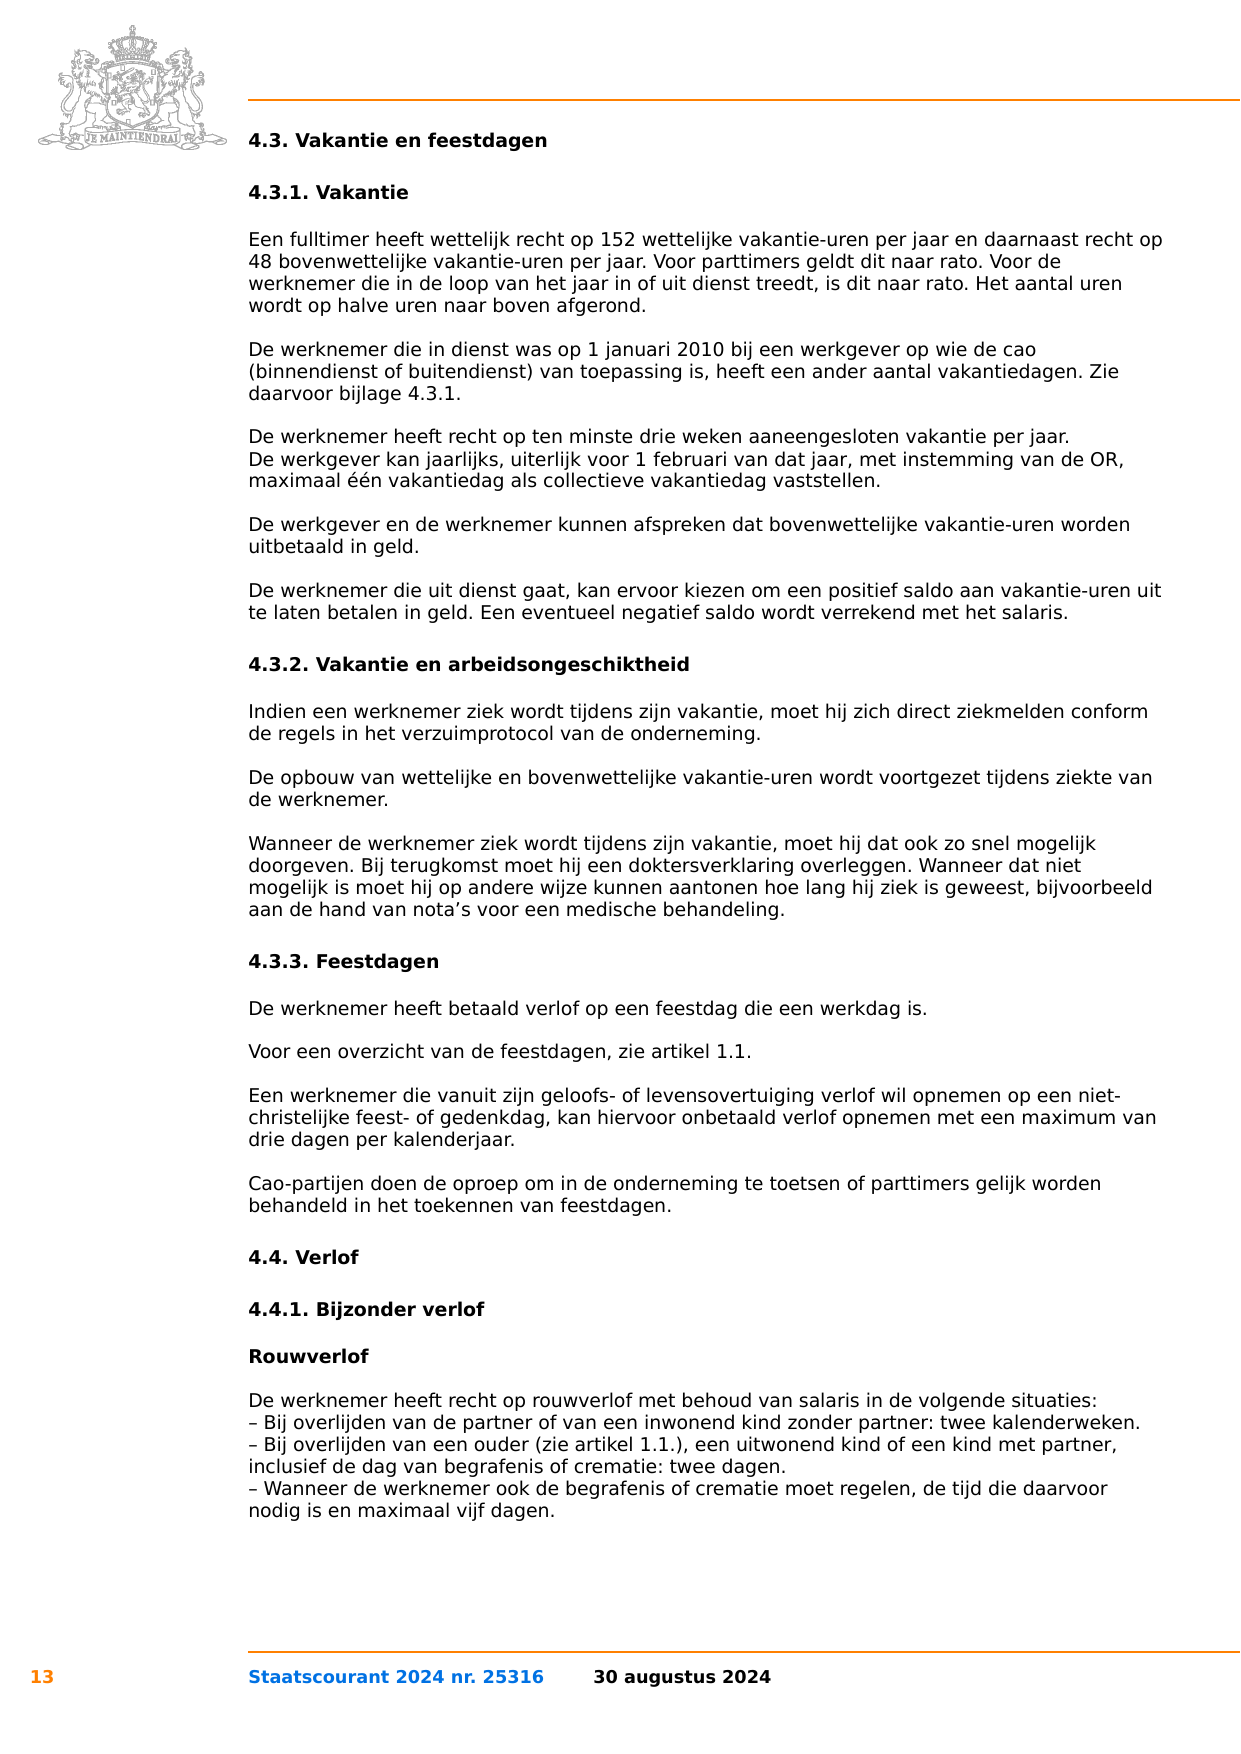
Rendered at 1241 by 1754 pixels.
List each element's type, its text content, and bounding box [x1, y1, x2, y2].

subtitle Rouwverlof [248, 1346, 1163, 1368]
subtitle 4.4.1. Bijzonder verlof [248, 1299, 1163, 1321]
subtitle 4.4. Verlof [248, 1247, 1163, 1269]
text De werknemer heeft recht op rouwverlof met behoud van salaris in de volgende situaties: [248, 1390, 1163, 1412]
subtitle 4.3.2. Vakantie en arbeidsongeschiktheid [248, 654, 1163, 676]
text Een fulltimer heeft wettelijk recht op 152 wettelijke vakantie-uren per jaar en daarnaast recht op 48 bovenwettelijke vakantie-uren per jaar. Voor parttimers geldt dit naar rato. Voor de werknemer die in de loop van het jaar in of uit dienst treedt, is dit naar rato. Het aantal uren wordt op halve uren naar boven afgerond. [248, 229, 1163, 317]
text De werknemer die uit dienst gaat, kan ervoor kiezen om een positief saldo aan vakantie-uren uit te laten betalen in geld. Een eventueel negatief saldo wordt verrekend met het salaris. [248, 580, 1163, 624]
text De werkgever en de werknemer kunnen afspreken dat bovenwettelijke vakantie-uren worden uitbetaald in geld. [248, 514, 1163, 558]
text – Bij overlijden van een ouder (zie artikel 1.1.), een uitwonend kind of een kind met partner, inclusief de dag van begrafenis of crematie: twee dagen. [248, 1434, 1163, 1478]
text Een werknemer die vanuit zijn geloofs- of levensovertuiging verlof wil opnemen op een niet-christelijke feest- of gedenkdag, kan hiervoor onbetaald verlof opnemen met een maximum van drie dagen per kalenderjaar. [248, 1085, 1163, 1151]
text De werknemer die in dienst was op 1 januari 2010 bij een werkgever op wie de cao (binnendienst of buitendienst) van toepassing is, heeft een ander aantal vakantiedagen. Zie daarvoor bijlage 4.3.1. [248, 339, 1163, 404]
picture [38, 25, 227, 150]
subtitle 4.3.1. Vakantie [248, 182, 1163, 204]
text – Bij overlijden van de partner of van een inwonend kind zonder partner: twee kalenderweken. [248, 1412, 1163, 1434]
text De opbouw van wettelijke en bovenwettelijke vakantie-uren wordt voortgezet tijdens ziekte van de werknemer. [248, 767, 1163, 811]
subtitle 4.3. Vakantie en feestdagen [248, 130, 1163, 152]
text Cao-partijen doen de oproep om in de onderneming te toetsen of parttimers gelijk worden behandeld in het toekennen van feestdagen. [248, 1173, 1163, 1217]
text Indien een werknemer ziek wordt tijdens zijn vakantie, moet hij zich direct ziekmelden conform de regels in het verzuimprotocol van de onderneming. [248, 701, 1163, 745]
text – Wanneer de werknemer ook de begrafenis of crematie moet regelen, de tijd die daarvoor nodig is en maximaal vijf dagen. [248, 1478, 1163, 1522]
text De werkgever kan jaarlijks, uiterlijk voor 1 februari van dat jaar, met instemming van de OR, maximaal één vakantiedag als collectieve vakantiedag vaststellen. [248, 448, 1163, 492]
subtitle 4.3.3. Feestdagen [248, 951, 1163, 973]
text Wanneer de werknemer ziek wordt tijdens zijn vakantie, moet hij dat ook zo snel mogelijk doorgeven. Bij terugkomst moet hij een doktersverklaring overleggen. Wanneer dat niet mogelijk is moet hij op andere wijze kunnen aantonen hoe lang hij ziek is geweest, bijvoorbeeld aan de hand van nota’s voor een medische behandeling. [248, 833, 1163, 921]
text De werknemer heeft betaald verlof op een feestdag die een werkdag is. [248, 998, 1163, 1019]
text De werknemer heeft recht op ten minste drie weken aaneengesloten vakantie per jaar. [248, 426, 1163, 448]
text Voor een overzicht van de feestdagen, zie artikel 1.1. [248, 1041, 1163, 1063]
